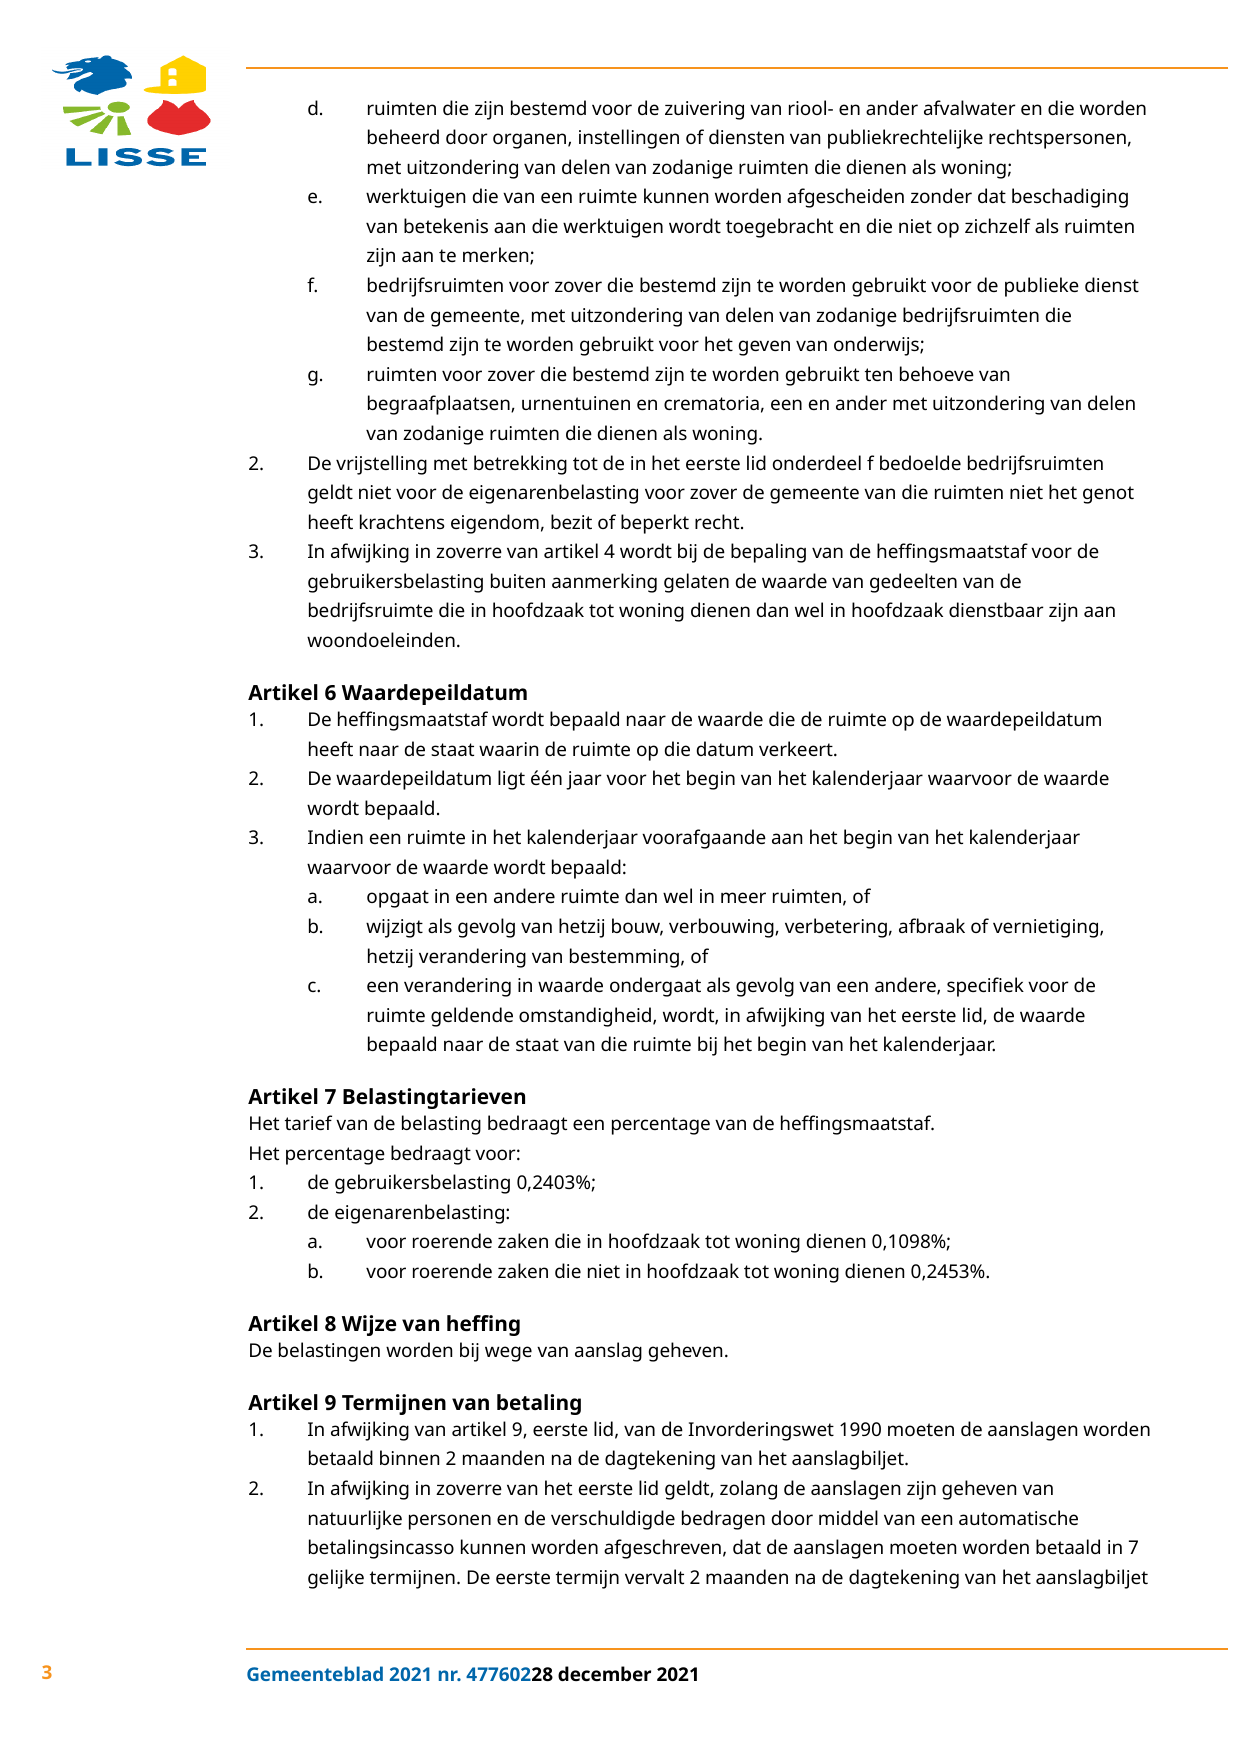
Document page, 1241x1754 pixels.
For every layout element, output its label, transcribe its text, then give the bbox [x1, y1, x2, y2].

list In afwijking in zoverre van artikel 4 wordt bij de bepaling van de heffingsmaatstaf voor de gebruikersbelasting buiten aanmerking gelaten de waarde van gedeelten van de bedrijfsruimte die in hoofdzaak tot woning dienen dan wel in hoofdzaak dienstbaar zijn aan woondoeleinden. [248, 538, 1152, 653]
text Artikel 8 Wijze van heffing [248, 1309, 1152, 1337]
list De waardepeildatum ligt één jaar voor het begin van het kalenderjaar waarvoor de waarde wordt bepaald. [248, 765, 1152, 821]
list werktuigen die van een ruimte kunnen worden afgescheiden zonder dat beschadiging van betekenis aan die werktuigen wordt toegebracht en die niet op zichzelf als ruimten zijn aan te merken; [307, 183, 1152, 268]
text Artikel 6 Waardepeildatum [248, 678, 1152, 706]
text Artikel 9 Termijnen van betaling [248, 1388, 1152, 1416]
list De heffingsmaatstaf wordt bepaald naar de waarde die de ruimte op de waardepeildatum heeft naar de staat waarin de ruimte op die datum verkeert. [248, 706, 1152, 761]
list opgaat in een andere ruimte dan wel in meer ruimten, of [307, 884, 1152, 909]
list ruimten die zijn bestemd voor de zuivering van riool- en ander afvalwater en die worden beheerd door organen, instellingen of diensten van publiekrechtelijke rechtspersonen, met uitzondering van delen van zodanige ruimten die dienen als woning; [307, 95, 1152, 180]
list voor roerende zaken die niet in hoofdzaak tot woning dienen 0,2453%. [307, 1258, 1152, 1284]
text Het percentage bedraagt voor: [248, 1140, 1152, 1166]
picture [41, 47, 231, 172]
list de eigenarenbelasting: [248, 1199, 1152, 1225]
list In afwijking van artikel 9, eerste lid, van de Invorderingswet 1990 moeten de aanslagen worden betaald binnen 2 maanden na de dagtekening van het aanslagbiljet. [248, 1416, 1152, 1471]
list voor roerende zaken die in hoofdzaak tot woning dienen 0,1098%; [307, 1229, 1152, 1254]
list een verandering in waarde ondergaat als gevolg van een andere, specifiek voor de ruimte geldende omstandigheid, wordt, in afwijking van het eerste lid, de waarde bepaald naar de staat van die ruimte bij het begin van het kalenderjaar. [307, 972, 1152, 1057]
text Het tarief van de belasting bedraagt een percentage van de heffingsmaatstaf. [248, 1110, 1152, 1136]
list ruimten voor zover die bestemd zijn te worden gebruikt ten behoeve van begraafplaatsen, urnentuinen en crematoria, een en ander met uitzondering van delen van zodanige ruimten die dienen als woning. [307, 361, 1152, 446]
list de gebruikersbelasting 0,2403%; [248, 1169, 1152, 1195]
text De belastingen worden bij wege van aanslag geheven. [248, 1337, 1152, 1363]
list Indien een ruimte in het kalenderjaar voorafgaande aan het begin van het kalenderjaar waarvoor de waarde wordt bepaald: [248, 824, 1152, 880]
text Artikel 7 Belastingtarieven [248, 1082, 1152, 1110]
list De vrijstelling met betrekking tot de in het eerste lid onderdeel f bedoelde bedrijfsruimten geldt niet voor de eigenarenbelasting voor zover de gemeente van die ruimten niet het genot heeft krachtens eigendom, bezit of beperkt recht. [248, 450, 1152, 535]
list bedrijfsruimten voor zover die bestemd zijn te worden gebruikt voor de publieke dienst van de gemeente, met uitzondering van delen van zodanige bedrijfsruimten die bestemd zijn te worden gebruikt voor het geven van onderwijs; [307, 272, 1152, 357]
list wijzigt als gevolg van hetzij bouw, verbouwing, verbetering, afbraak of vernietiging, hetzij verandering van bestemming, of [307, 913, 1152, 968]
list In afwijking in zoverre van het eerste lid geldt, zolang de aanslagen zijn geheven van natuurlijke personen en de verschuldigde bedragen door middel van een automatische betalingsincasso kunnen worden afgeschreven, dat de aanslagen moeten worden betaald in 7 gelijke termijnen. De eerste termijn vervalt 2 maanden na de dagtekening van het aanslagbiljet [248, 1475, 1152, 1590]
